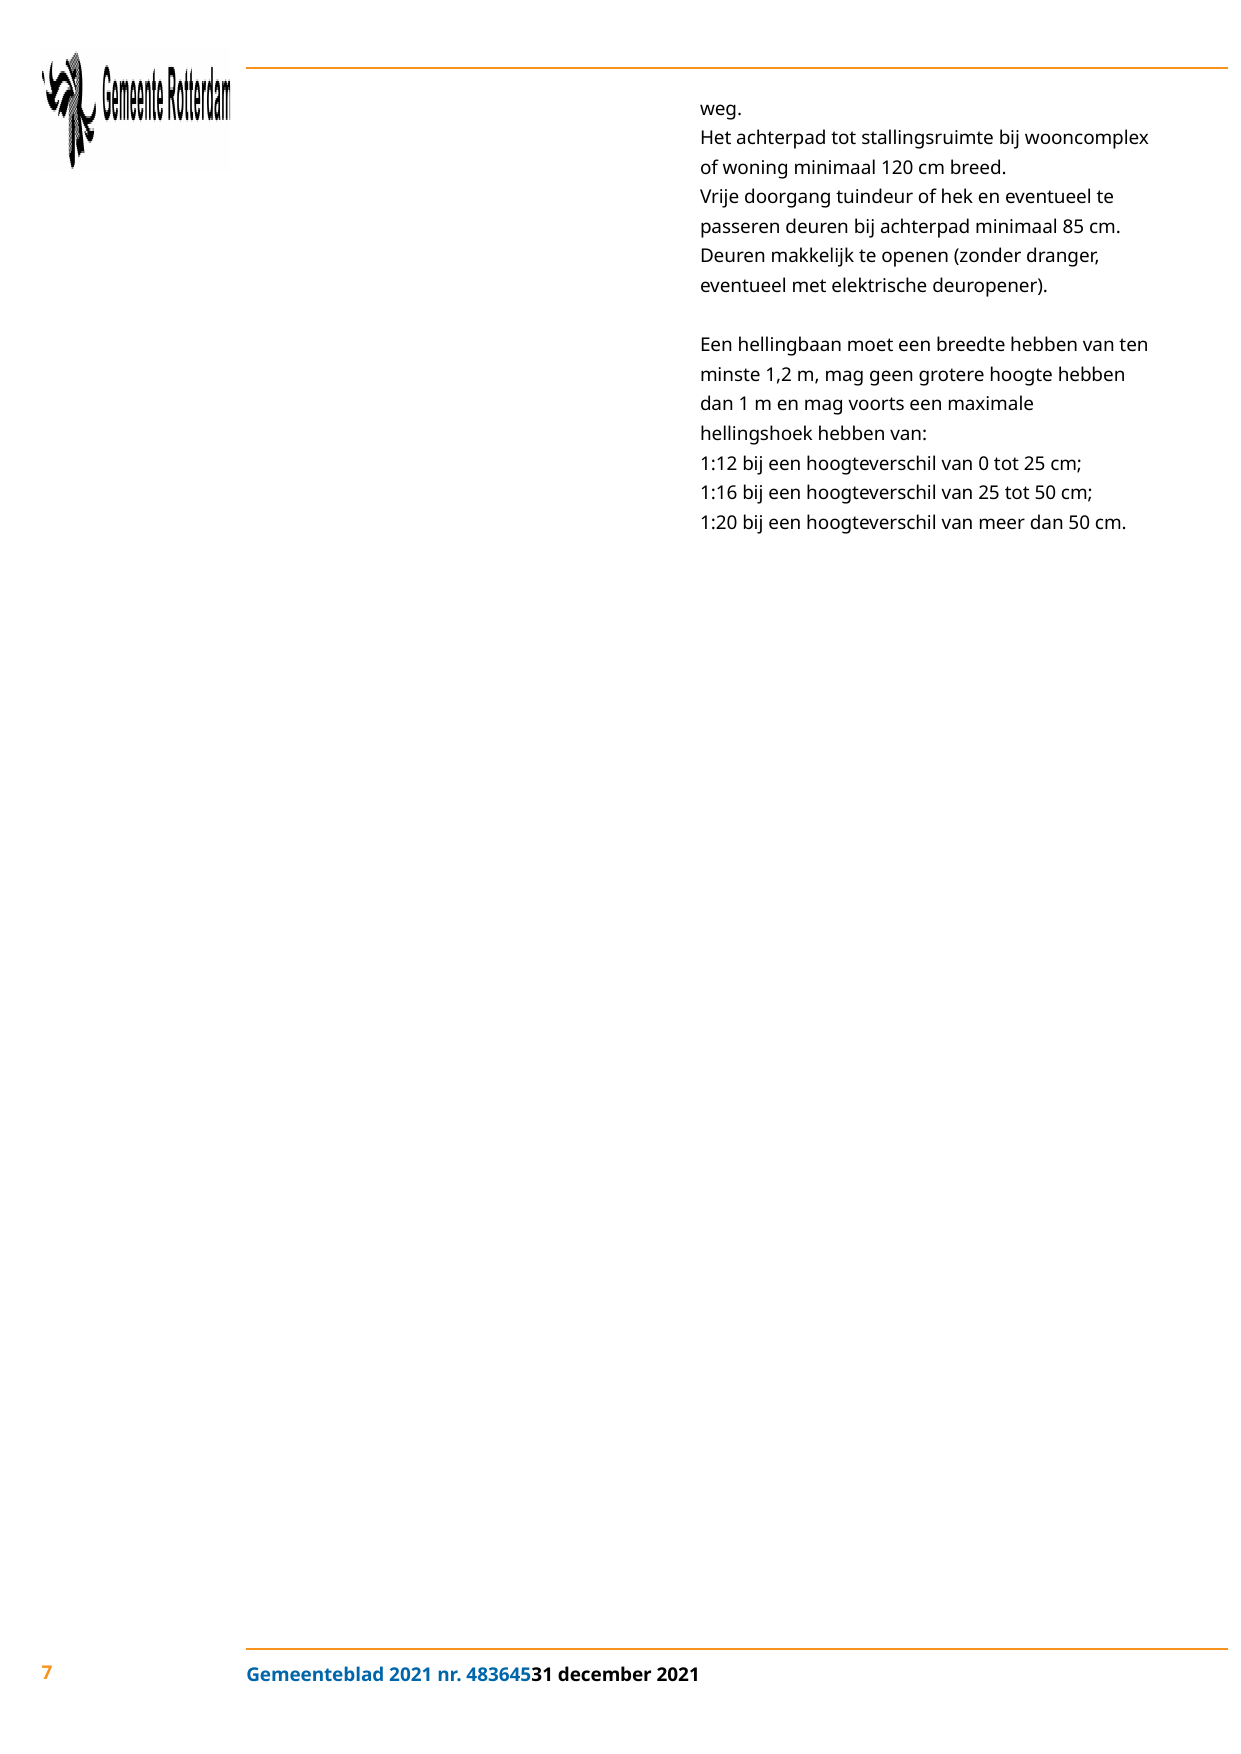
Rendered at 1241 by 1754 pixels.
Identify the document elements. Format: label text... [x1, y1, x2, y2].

table_cell [248, 95, 700, 535]
picture [41, 47, 231, 172]
table_cell weg. Het achterpad tot stallingsruimte bij wooncomplex of woning minimaal 120 cm breed. Vrije doorgang tuindeur of hek en eventueel te passeren deuren bij achterpad minimaal 85 cm. Deuren makkelijk te openen (zonder dranger, eventueel met elektrische deuropener). Een hellingbaan moet een breedte hebben van ten minste 1,2 m, mag geen grotere hoogte hebben dan 1 m en mag voorts een maximale hellingshoek hebben van: 1:12 bij een hoogteverschil van 0 tot 25 cm; 1:16 bij een hoogteverschil van 25 tot 50 cm; 1:20 bij een hoogteverschil van meer dan 50 cm. [700, 95, 1152, 535]
